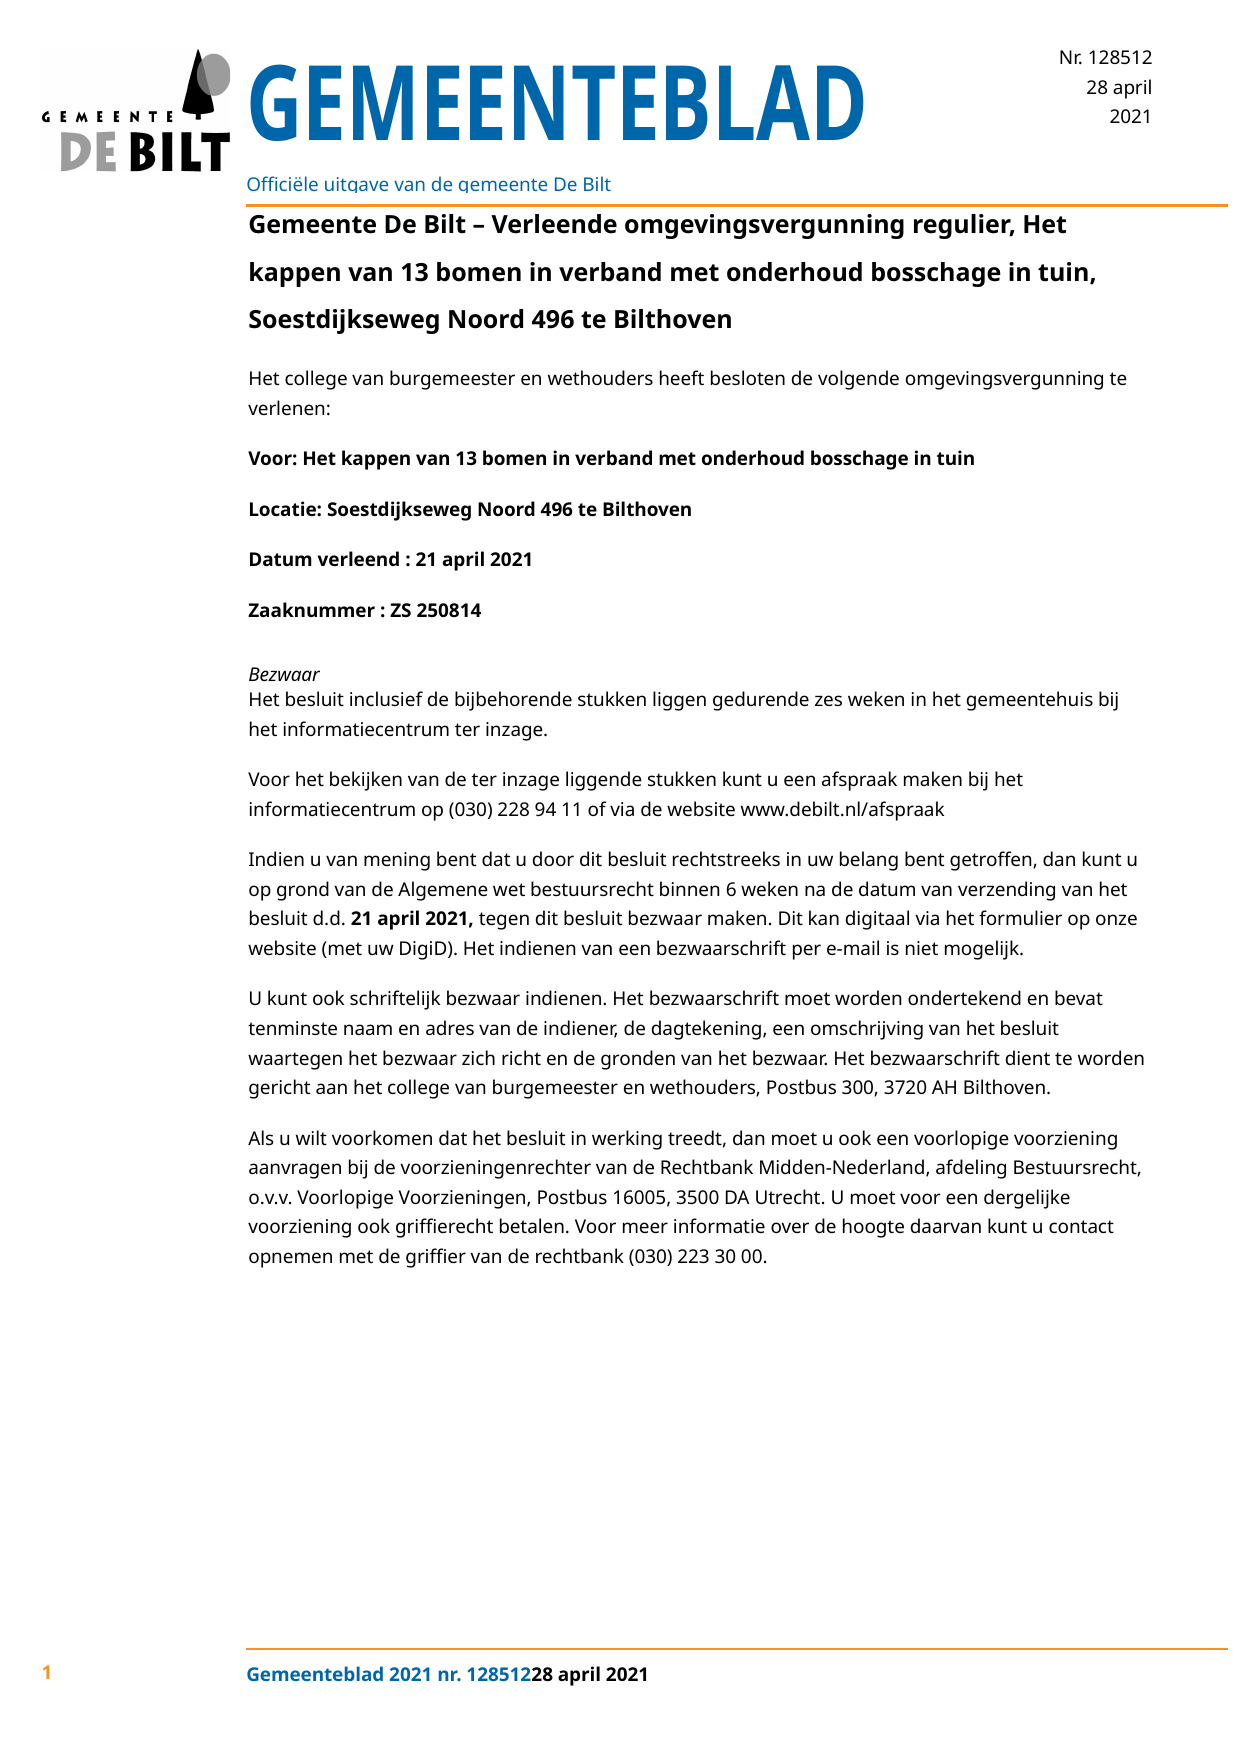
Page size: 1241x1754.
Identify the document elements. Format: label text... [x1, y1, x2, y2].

picture [41, 47, 231, 172]
text Voor het bekijken van de ter inzage liggende stukken kunt u een afspraak maken bij het informatiecentrum op (030) 228 94 11 of via de website www.debilt.nl/afspraak [248, 766, 1152, 822]
text Voor: Het kappen van 13 bomen in verband met onderhoud bosschage in tuin [248, 446, 1152, 471]
text Zaaknummer : ZS 250814 [248, 597, 1152, 622]
text Als u wilt voorkomen dat het besluit in werking treedt, dan moet u ook een voorlopige voorziening aanvragen bij de voorzieningenrechter van de Rechtbank Midden-Nederland, afdeling Bestuursrecht, o.v.v. Voorlopige Voorzieningen, Postbus 16005, 3500 DA Utrecht. U moet voor een dergelijke voorziening ook griffierecht betalen. Voor meer informatie over de hoogte daarvan kunt u contact opnemen met de griffier van de rechtbank (030) 223 30 00. [248, 1125, 1152, 1269]
text Het college van burgemeester en wethouders heeft besloten de volgende omgevingsvergunning te verlenen: [248, 366, 1152, 421]
text Bezwaar [248, 661, 1152, 686]
text Het besluit inclusief de bijbehorende stukken liggen gedurende zes weken in het gemeentehuis bij het informatiecentrum ter inzage. [248, 686, 1152, 742]
text U kunt ook schriftelijk bezwaar indienen. Het bezwaarschrift moet worden ondertekend en bevat tenminste naam en adres van de indiener, de dagtekening, een omschrijving van het besluit waartegen het bezwaar zich richt en de gronden van het bezwaar. Het bezwaarschrift dient te worden gericht aan het college van burgemeester en wethouders, Postbus 300, 3720 AH Bilthoven. [248, 986, 1152, 1100]
text Gemeente De Bilt – Verleende omgevingsvergunning regulier, Het kappen van 13 bomen in verband met onderhoud bosschage in tuin, Soestdijkseweg Noord 496 te Bilthoven [248, 207, 1152, 336]
text Locatie: Soestdijkseweg Noord 496 te Bilthoven [248, 496, 1152, 522]
text Datum verleend : 21 april 2021 [248, 546, 1152, 572]
text Indien u van mening bent dat u door dit besluit rechtstreeks in uw belang bent getroffen, dan kunt u op grond van de Algemene wet bestuursrecht binnen 6 weken na de datum van verzending van het besluit d.d. 21 april 2021, tegen dit besluit bezwaar maken. Dit kan digitaal via het formulier op onze website (met uw DigiD). Het indienen van een bezwaarschrift per e-mail is niet mogelijk. [248, 846, 1152, 961]
